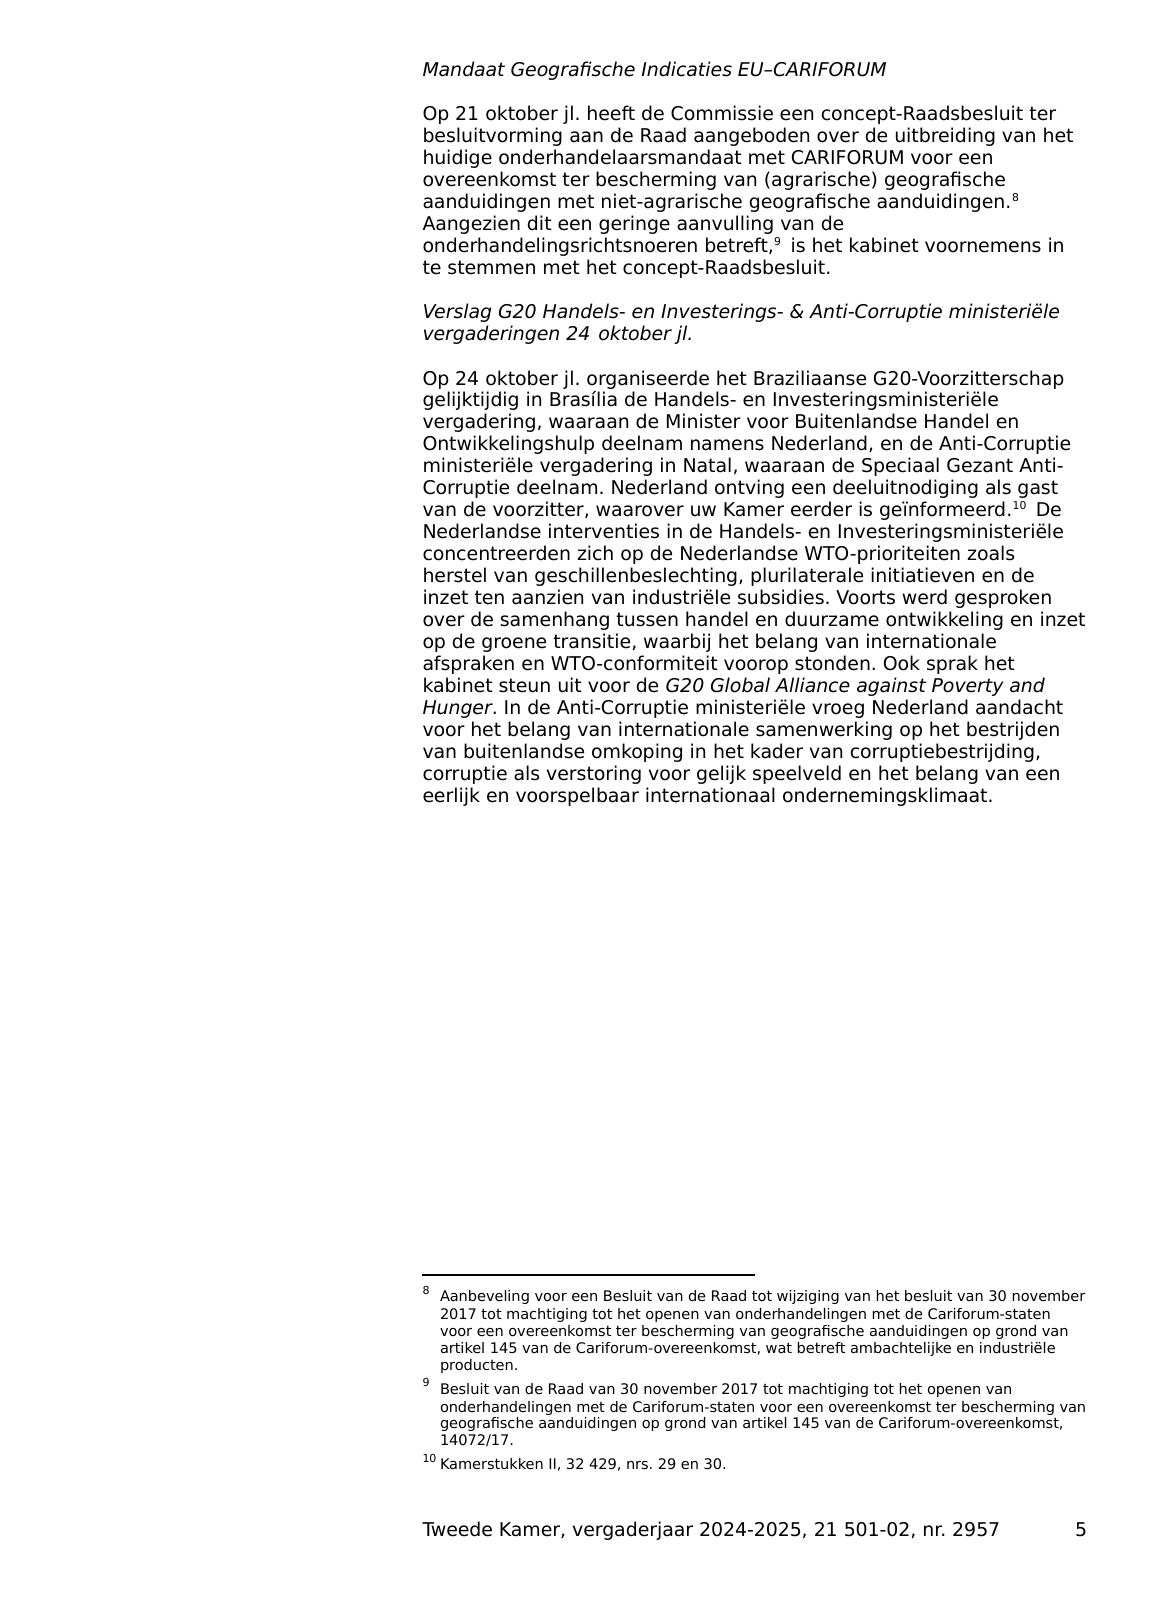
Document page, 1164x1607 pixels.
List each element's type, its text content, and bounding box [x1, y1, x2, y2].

subtitle Verslag G20 Handels- en Investerings- & Anti-Corruptie ministeriële vergaderingen 24 oktober jl. [422, 301, 1087, 345]
text Kamerstukken II, 32 429, nrs. 29 en 30. [422, 1452, 1087, 1474]
text Op 24 oktober jl. organiseerde het Braziliaanse G20-Voorzitterschap gelijktijdig in Brasília de Handels- en Investeringsministeriële vergadering, waaraan de Minister voor Buitenlandse Handel en Ontwikkelingshulp deelnam namens Nederland, en de Anti-Corruptie ministeriële vergadering in Natal, waaraan de Speciaal Gezant Anti-Corruptie deelnam. Nederland ontving een deeluitnodiging als gast van de voorzitter, waarover uw Kamer eerder is geïnformeerd. De Nederlandse interventies in de Handels- en Investeringsministeriële concentreerden zich op de Nederlandse WTO-prioriteiten zoals herstel van geschillenbeslechting, plurilaterale initiatieven en de inzet ten aanzien van industriële subsidies. Voorts werd gesproken over de samenhang tussen handel en duurzame ontwikkeling en inzet op de groene transitie, waarbij het belang van internationale afspraken en WTO-conformiteit voorop stonden. Ook sprak het kabinet steun uit voor de G20 Global Alliance against Poverty and Hunger. In de Anti-Corruptie ministeriële vroeg Nederland aandacht voor het belang van internationale samenwerking op het bestrijden van buitenlandse omkoping in het kader van corruptiebestrijding, corruptie als verstoring voor gelijk speelveld en het belang van een eerlijk en voorspelbaar internationaal ondernemingsklimaat. [422, 367, 1087, 807]
subtitle Mandaat Geografische Indicaties EU–CARIFORUM [422, 59, 1087, 81]
text Besluit van de Raad van 30 november 2017 tot machtiging tot het openen van onderhandelingen met de Cariforum-staten voor een overeenkomst ter bescherming van geografische aanduidingen op grond van artikel 145 van de Cariforum-overeenkomst, 14072/17. [422, 1377, 1087, 1449]
text Op 21 oktober jl. heeft de Commissie een concept-Raadsbesluit ter besluitvorming aan de Raad aangeboden over de uitbreiding van het huidige onderhandelaarsmandaat met CARIFORUM voor een overeenkomst ter bescherming van (agrarische) geografische aanduidingen met niet-agrarische geografische aanduidingen. Aangezien dit een geringe aanvulling van de onderhandelingsrichtsnoeren betreft, is het kabinet voornemens in te stemmen met het concept-Raadsbesluit. [422, 103, 1087, 279]
text Aanbeveling voor een Besluit van de Raad tot wijziging van het besluit van 30 november 2017 tot machtiging tot het openen van onderhandelingen met de Cariforum-staten voor een overeenkomst ter bescherming van geografische aanduidingen op grond van artikel 145 van de Cariforum-overeenkomst, wat betreft ambachtelijke en industriële producten. [422, 1284, 1087, 1374]
